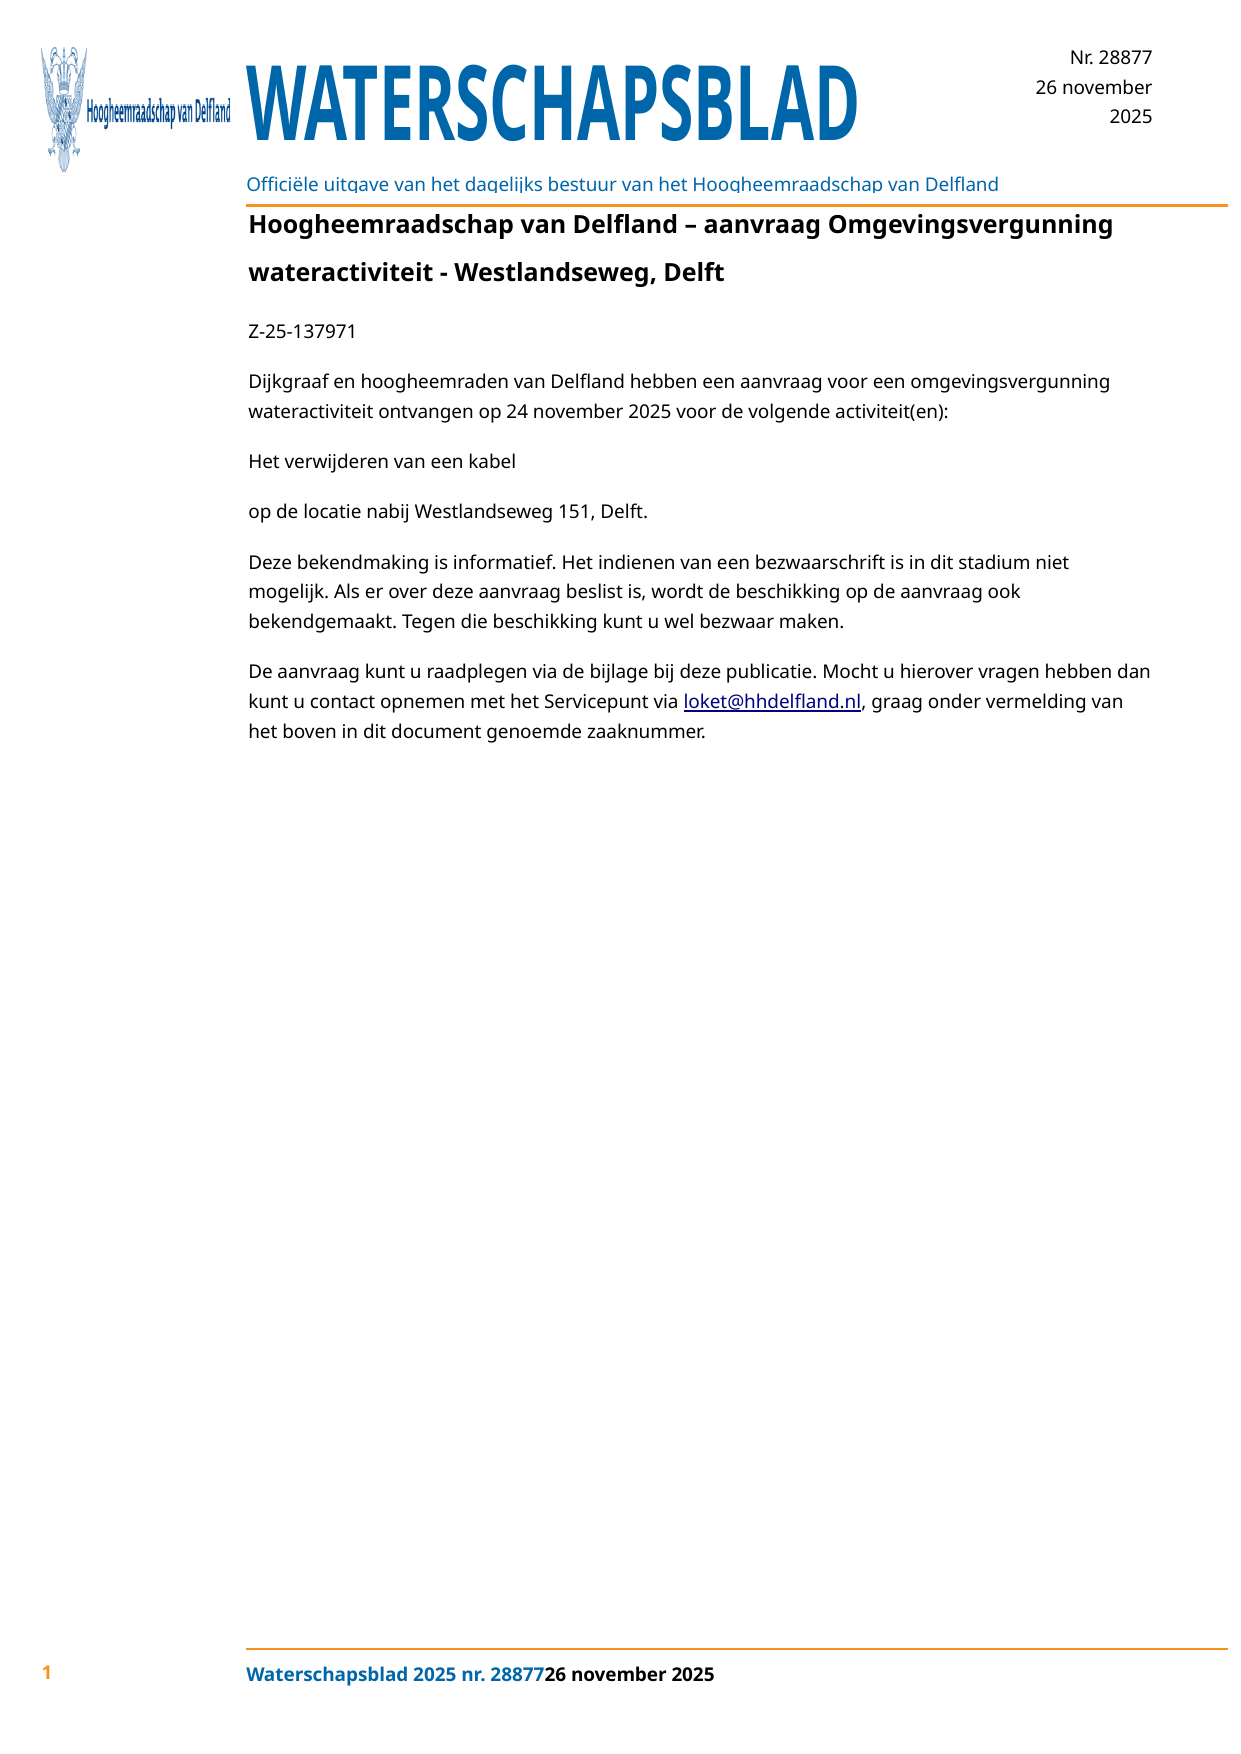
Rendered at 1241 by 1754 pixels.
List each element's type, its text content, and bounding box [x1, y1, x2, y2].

text Hoogheemraadschap van Delfland – aanvraag Omgevingsvergunning wateractiviteit - Westlandseweg, Delft [248, 207, 1152, 288]
text De aanvraag kunt u raadplegen via de bijlage bij deze publicatie. Mocht u hierover vragen hebben dan kunt u contact opnemen met het Servicepunt via loket@hhdelfland.nl, graag onder vermelding van het boven in dit document genoemde zaaknummer. [248, 659, 1152, 744]
text Deze bekendmaking is informatief. Het indienen van een bezwaarschrift is in dit stadium niet mogelijk. Als er over deze aanvraag beslist is, wordt de beschikking op de aanvraag ook bekendgemaakt. Tegen die beschikking kunt u wel bezwaar maken. [248, 549, 1152, 634]
text op de locatie nabij Westlandseweg 151, Delft. [248, 499, 1152, 524]
text Dijkgraaf en hoogheemraden van Delfland hebben een aanvraag voor een omgevingsvergunning wateractiviteit ontvangen op 24 november 2025 voor de volgende activiteit(en): [248, 368, 1152, 424]
text Z-25-137971 [248, 318, 1152, 344]
picture [41, 47, 231, 172]
text Het verwijderen van een kabel [248, 448, 1152, 474]
